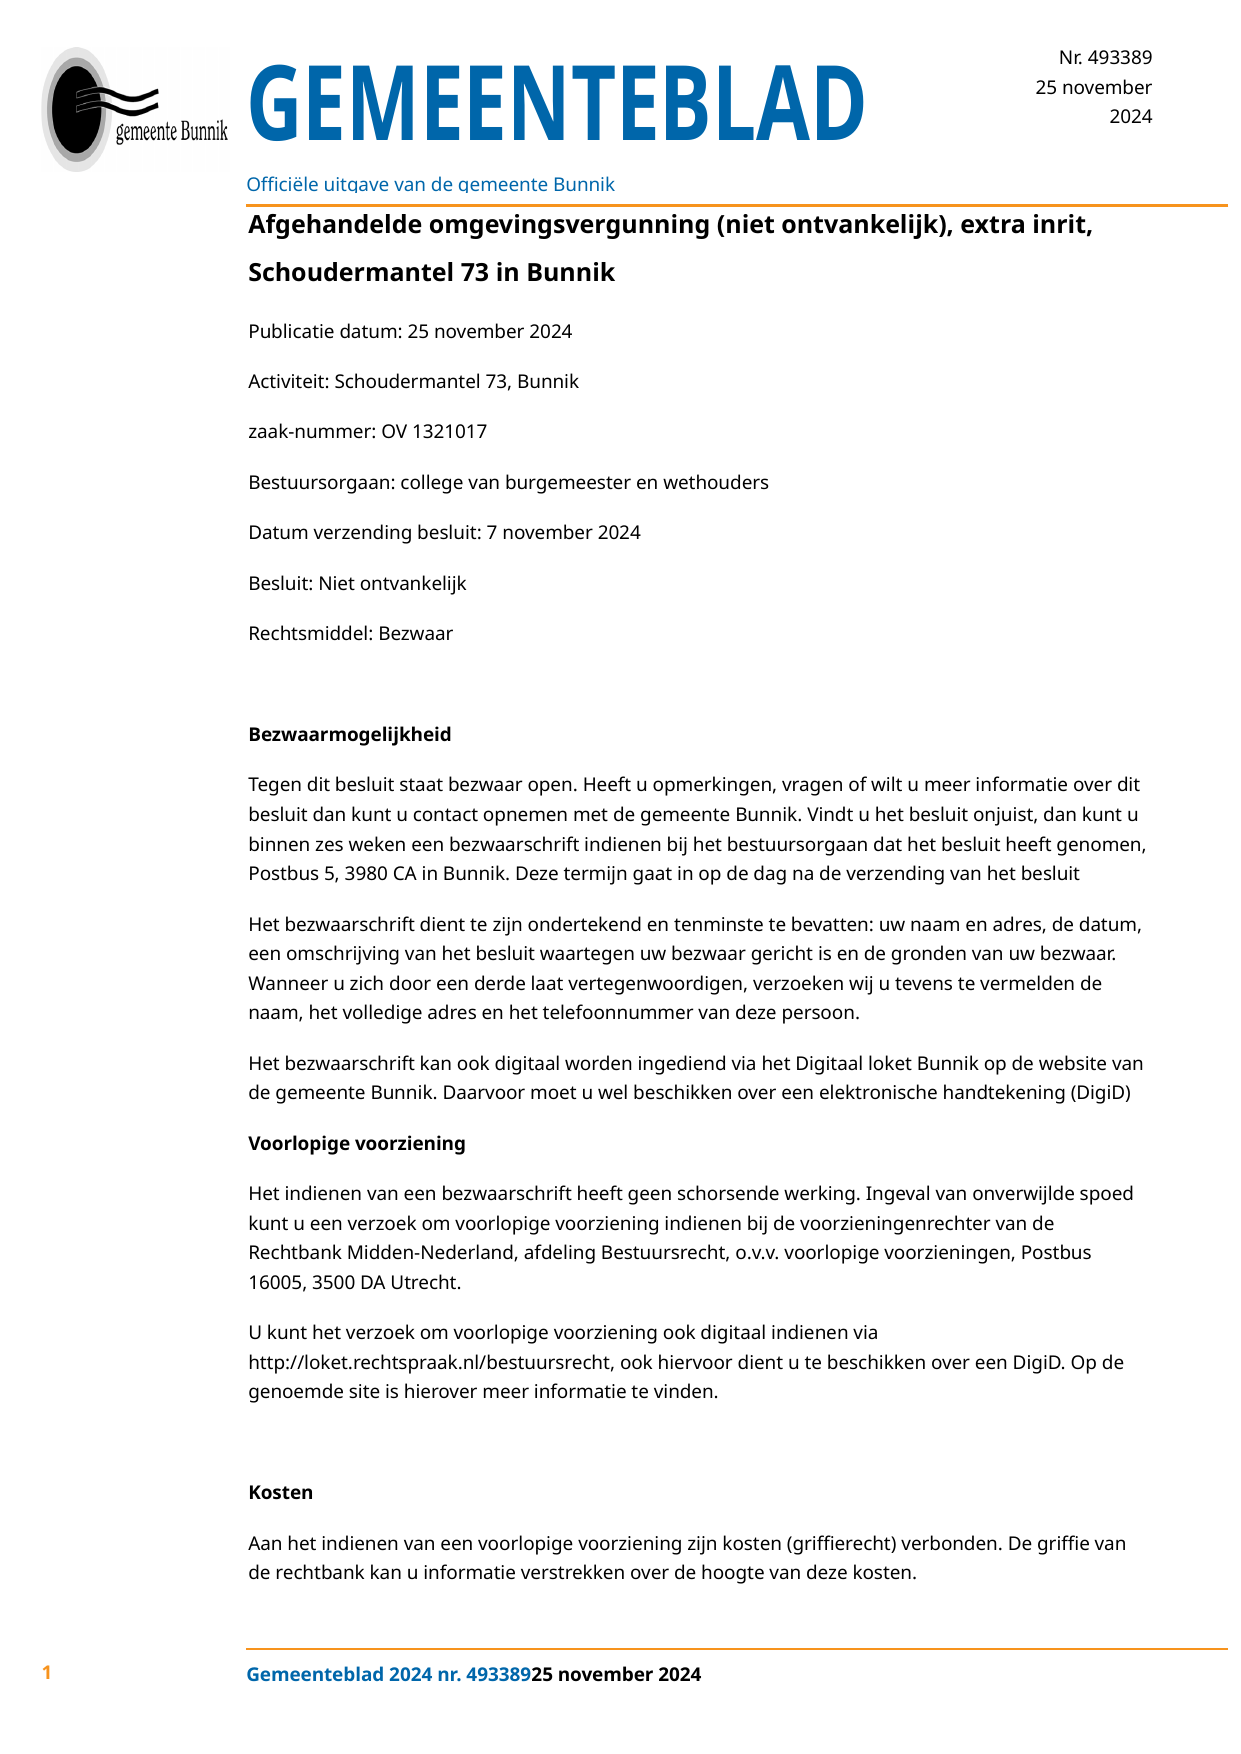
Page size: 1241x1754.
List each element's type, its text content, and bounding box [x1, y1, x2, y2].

text Datum verzending besluit: 7 november 2024 [248, 519, 1152, 545]
text Besluit: Niet ontvankelijk [248, 570, 1152, 596]
text Publicatie datum: 25 november 2024 [248, 318, 1152, 344]
text Afgehandelde omgevingsvergunning (niet ontvankelijk), extra inrit, Schoudermantel 73 in Bunnik [248, 207, 1152, 288]
text Aan het indienen van een voorlopige voorziening zijn kosten (griffierecht) verbonden. De griffie van de rechtbank kan u informatie verstrekken over de hoogte van deze kosten. [248, 1530, 1152, 1585]
text Het indienen van een bezwaarschrift heeft geen schorsende werking. Ingeval van onverwijlde spoed kunt u een verzoek om voorlopige voorziening indienen bij de voorzieningenrechter van de Rechtbank Midden-Nederland, afdeling Bestuursrecht, o.v.v. voorlopige voorzieningen, Postbus 16005, 3500 DA Utrecht. [248, 1180, 1152, 1295]
text Voorlopige voorziening [248, 1130, 1152, 1156]
picture [41, 47, 231, 172]
text Rechtsmiddel: Bezwaar [248, 620, 1152, 646]
text Bestuursorgaan: college van burgemeester en wethouders [248, 469, 1152, 495]
text Het bezwaarschrift kan ook digitaal worden ingediend via het Digitaal loket Bunnik op de website van de gemeente Bunnik. Daarvoor moet u wel beschikken over een elektronische handtekening (DigiD) [248, 1050, 1152, 1105]
text U kunt het verzoek om voorlopige voorziening ook digitaal indienen via http://loket.rechtspraak.nl/bestuursrecht, ook hiervoor dient u te beschikken over een DigiD. Op de genoemde site is hierover meer informatie te vinden. [248, 1319, 1152, 1404]
text Bezwaarmogelijkheid [248, 721, 1152, 747]
text zaak-nummer: OV 1321017 [248, 419, 1152, 444]
text Het bezwaarschrift dient te zijn ondertekend en tenminste te bevatten: uw naam en adres, de datum, een omschrijving van het besluit waartegen uw bezwaar gericht is en de gronden van uw bezwaar. Wanneer u zich door een derde laat vertegenwoordigen, verzoeken wij u tevens te vermelden de naam, het volledige adres en het telefoonnummer van deze persoon. [248, 911, 1152, 1025]
text Activiteit: Schoudermantel 73, Bunnik [248, 368, 1152, 394]
text Kosten [248, 1479, 1152, 1505]
text Tegen dit besluit staat bezwaar open. Heeft u opmerkingen, vragen of wilt u meer informatie over dit besluit dan kunt u contact opnemen met de gemeente Bunnik. Vindt u het besluit onjuist, dan kunt u binnen zes weken een bezwaarschrift indienen bij het bestuursorgaan dat het besluit heeft genomen, Postbus 5, 3980 CA in Bunnik. Deze termijn gaat in op de dag na de verzending van het besluit [248, 772, 1152, 886]
